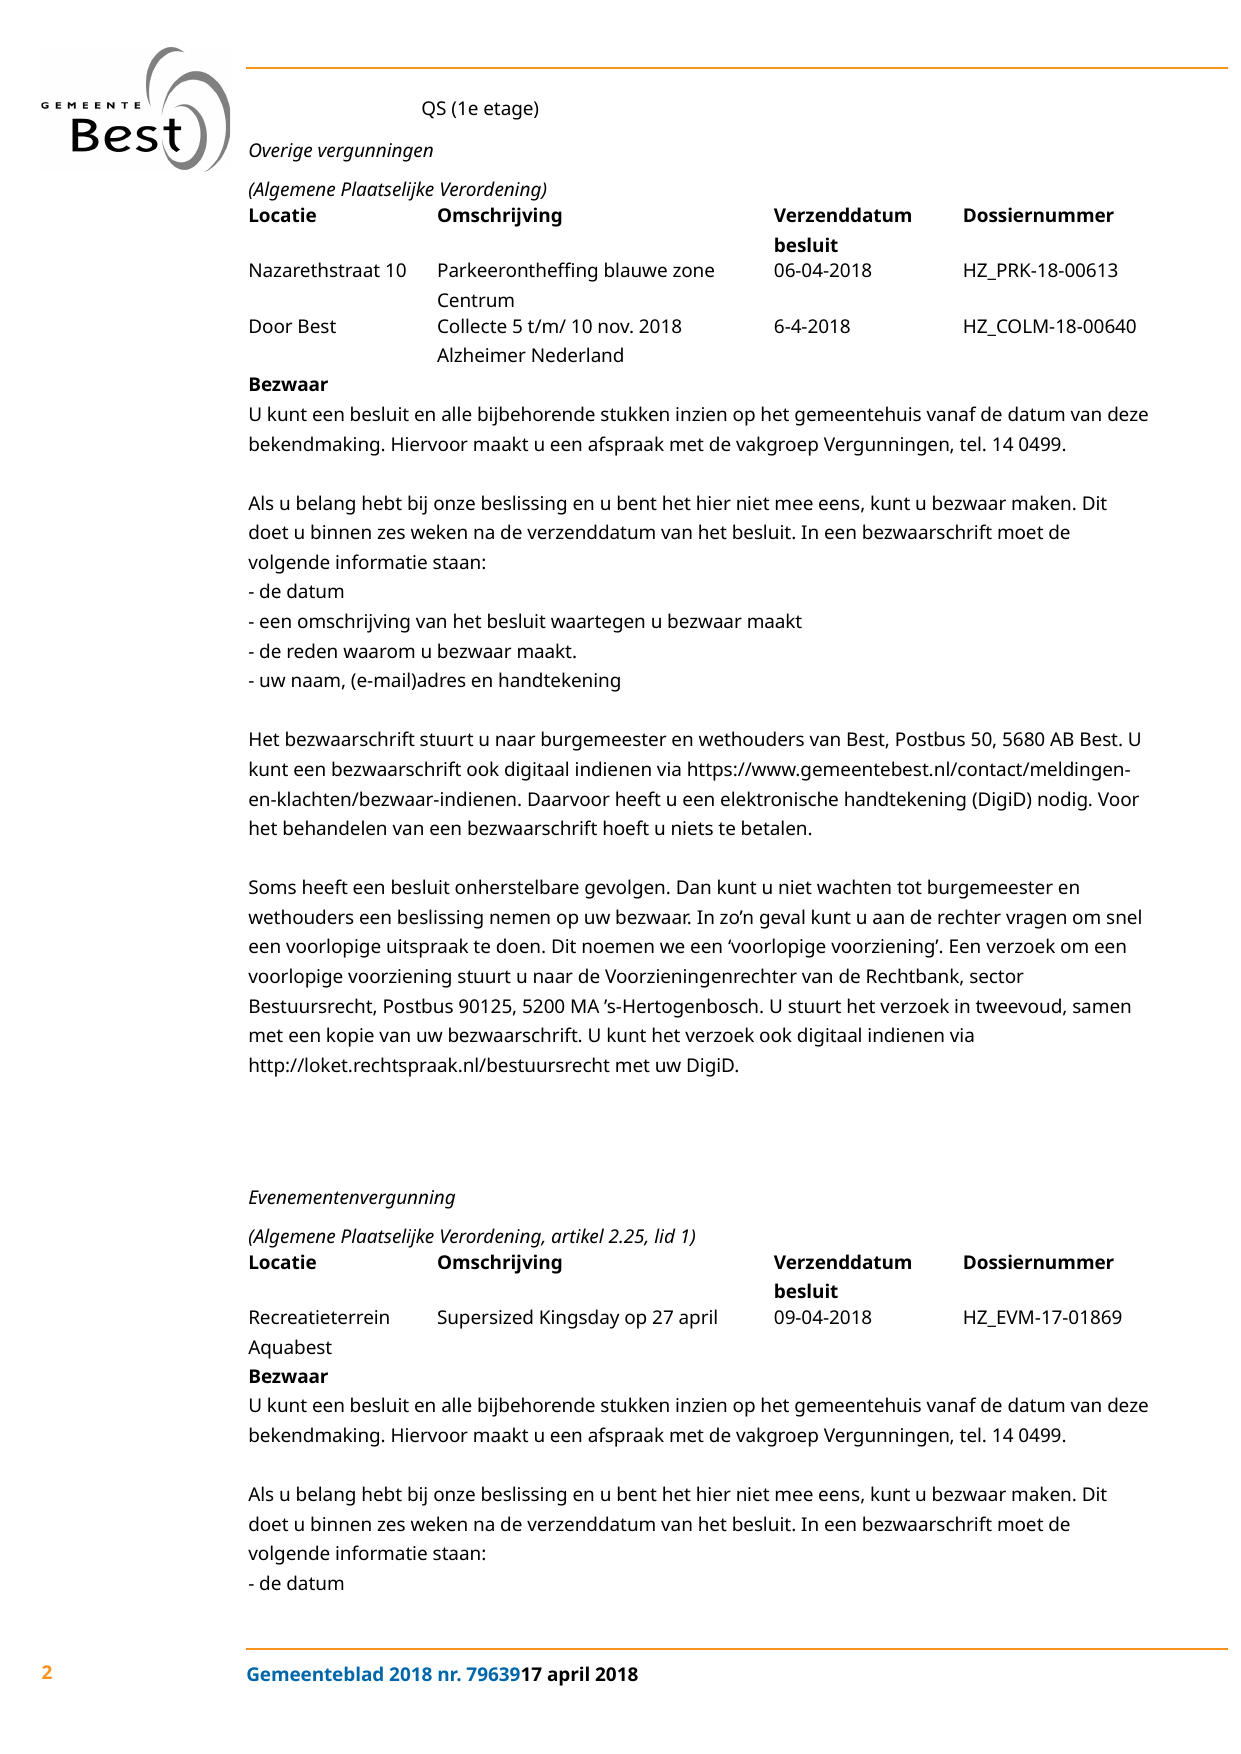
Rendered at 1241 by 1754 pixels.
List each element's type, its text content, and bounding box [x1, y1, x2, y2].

table_cell HZ_PRK-18-00613 [963, 258, 1152, 313]
text - de datum [248, 579, 1152, 604]
table_cell [978, 95, 1152, 121]
table_header Omschrijving [437, 203, 774, 258]
text Evenementenvergunning [248, 1184, 1152, 1209]
table_header Locatie [248, 1249, 437, 1304]
table_cell HZ_COLM-18-00640 [963, 313, 1152, 368]
text - een omschrijving van het besluit waartegen u bezwaar maakt [248, 608, 1152, 634]
text Bezwaar [248, 1363, 1152, 1388]
table_cell Supersized Kingsday op 27 april [437, 1304, 774, 1359]
table_cell 09-04-2018 [774, 1304, 963, 1359]
text U kunt een besluit en alle bijbehorende stukken inzien op het gemeentehuis vanaf de datum van deze bekendmaking. Hiervoor maakt u een afspraak met de vakgroep Vergunningen, tel. 14 0499. [248, 1392, 1152, 1448]
text - de reden waarom u bezwaar maakt. [248, 638, 1152, 663]
picture [41, 47, 231, 172]
text - uw naam, (e-mail)adres en handtekening [248, 667, 1152, 693]
text Als u belang hebt bij onze beslissing en u bent het hier niet mee eens, kunt u bezwaar maken. Dit doet u binnen zes weken na de verzenddatum van het besluit. In een bezwaarschrift moet de volgende informatie staan: [248, 490, 1152, 575]
table_cell [632, 95, 805, 121]
text - de datum [248, 1570, 1152, 1596]
table_cell [248, 95, 421, 121]
table_cell Parkeerontheffing blauwe zone Centrum [437, 258, 774, 313]
text Het bezwaarschrift stuurt u naar burgemeester en wethouders van Best, Postbus 50, 5680 AB Best. U kunt een bezwaarschrift ook digitaal indienen via https://www.gemeentebest.nl/contact/meldingen-en-klachten/bezwaar-indienen. Daarvoor heeft u een elektronische handtekening (DigiD) nodig. Voor het behandelen van een bezwaarschrift hoeft u niets te betalen. [248, 727, 1152, 841]
text U kunt een besluit en alle bijbehorende stukken inzien op het gemeentehuis vanaf de datum van deze bekendmaking. Hiervoor maakt u een afspraak met de vakgroep Vergunningen, tel. 14 0499. [248, 401, 1152, 456]
table_cell Door Best [248, 313, 437, 368]
text Overige vergunningen [248, 137, 1152, 163]
table_cell 6-4-2018 [774, 313, 963, 368]
table_cell Collecte 5 t/m/ 10 nov. 2018 Alzheimer Nederland [437, 313, 774, 368]
text Soms heeft een besluit onherstelbare gevolgen. Dan kunt u niet wachten tot burgemeester en wethouders een beslissing nemen op uw bezwaar. In zo’n geval kunt u aan de rechter vragen om snel een voorlopige uitspraak te doen. Dit noemen we een ‘voorlopige voorziening’. Een verzoek om een voorlopige voorziening stuurt u naar de Voorzieningenrechter van de Rechtbank, sector Bestuursrecht, Postbus 90125, 5200 MA ’s-Hertogenbosch. U stuurt het verzoek in tweevoud, samen met een kopie van uw bezwaarschrift. U kunt het verzoek ook digitaal indienen via http://loket.rechtspraak.nl/bestuursrecht met uw DigiD. [248, 874, 1152, 1078]
table_cell [805, 95, 978, 121]
table_header Omschrijving [437, 1249, 774, 1304]
table_header Dossiernummer [963, 1249, 1152, 1304]
table_header Verzenddatum besluit [774, 203, 963, 258]
table_header Dossiernummer [963, 203, 1152, 258]
text (Algemene Plaatselijke Verordening, artikel 2.25, lid 1) [248, 1223, 1152, 1249]
text Bezwaar [248, 372, 1152, 397]
table_header Locatie [248, 203, 437, 258]
table_header Verzenddatum besluit [774, 1249, 963, 1304]
table_cell 06-04-2018 [774, 258, 963, 313]
table_cell HZ_EVM-17-01869 [963, 1304, 1152, 1359]
table_cell Nazarethstraat 10 [248, 258, 437, 313]
text Als u belang hebt bij onze beslissing en u bent het hier niet mee eens, kunt u bezwaar maken. Dit doet u binnen zes weken na de verzenddatum van het besluit. In een bezwaarschrift moet de volgende informatie staan: [248, 1481, 1152, 1566]
table_cell QS (1e etage) [421, 95, 632, 121]
table_cell Recreatieterrein Aquabest [248, 1304, 437, 1359]
text (Algemene Plaatselijke Verordening) [248, 177, 1152, 202]
